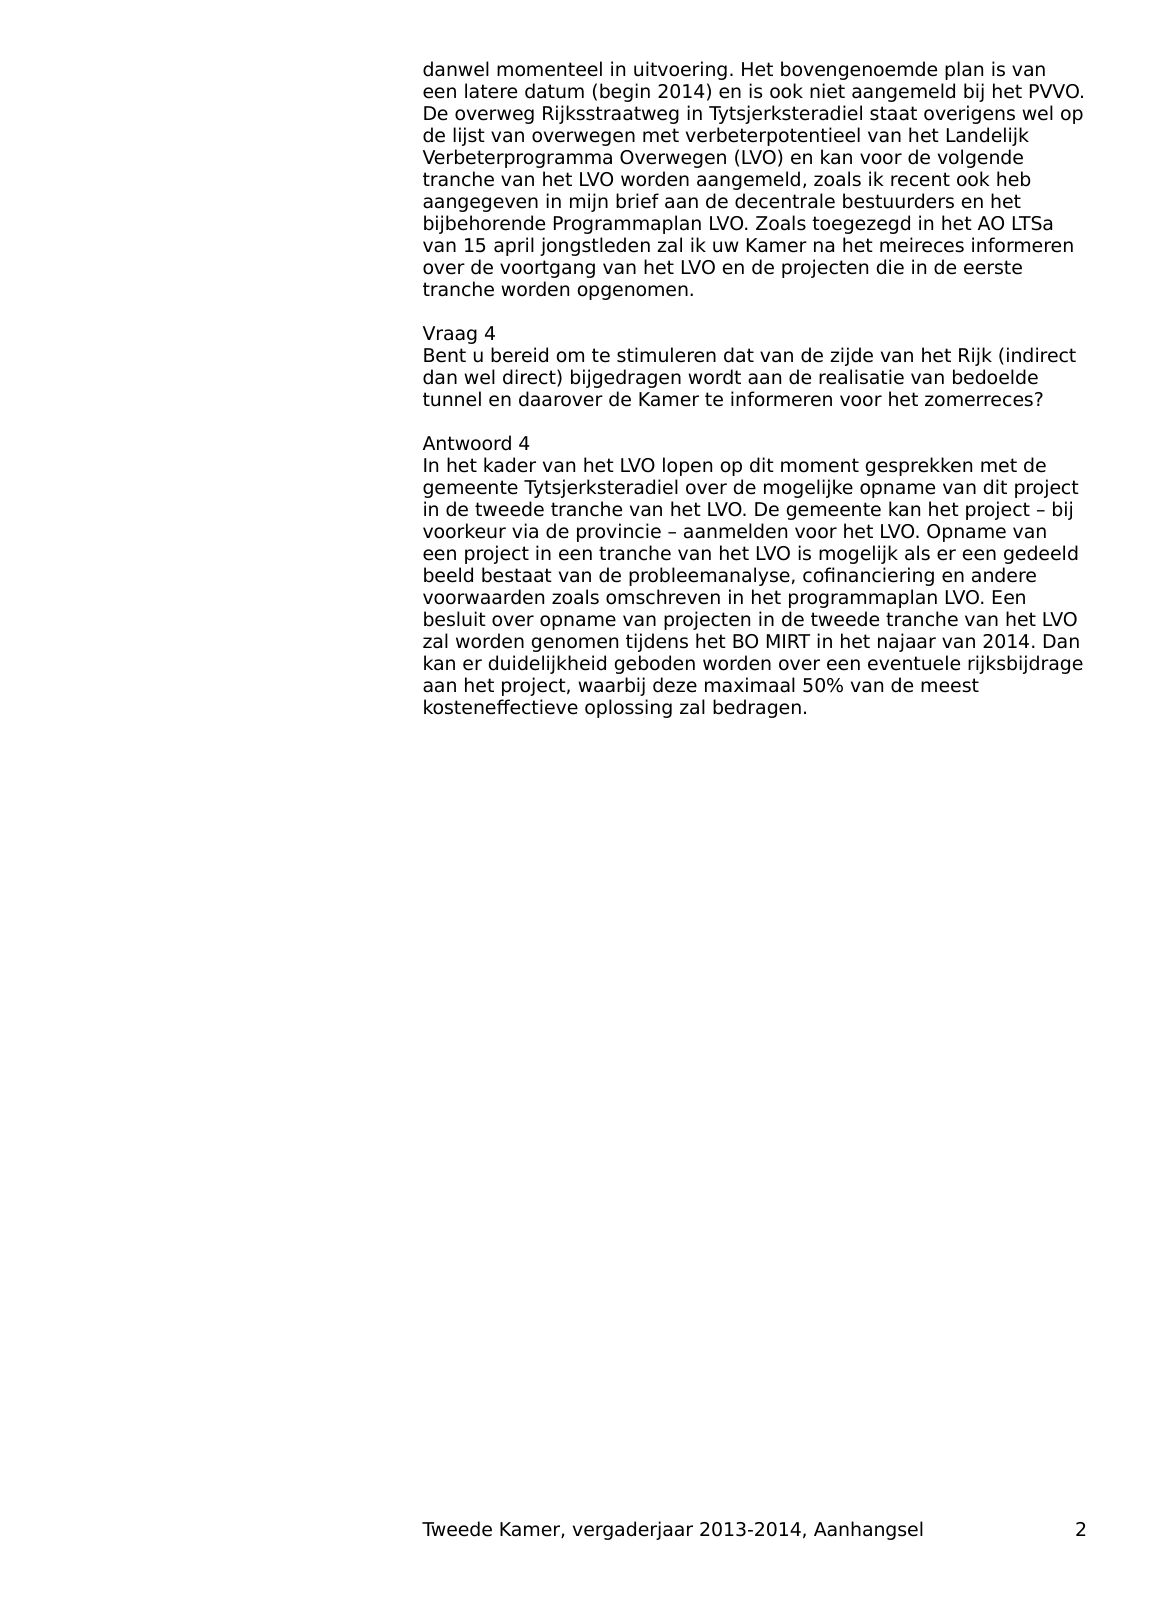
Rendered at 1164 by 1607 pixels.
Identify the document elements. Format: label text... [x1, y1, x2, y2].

text Vraag 4 [422, 323, 1087, 345]
text Bent u bereid om te stimuleren dat van de zijde van het Rijk (indirect dan wel direct) bijgedragen wordt aan de realisatie van bedoelde tunnel en daarover de Kamer te informeren voor het zomerreces? [422, 345, 1087, 411]
text danwel momenteel in uitvoering. Het bovengenoemde plan is van een latere datum (begin 2014) en is ook niet aangemeld bij het PVVO. De overweg Rijksstraatweg in Tytsjerksteradiel staat overigens wel op de lijst van overwegen met verbeterpotentieel van het Landelijk Verbeterprogramma Overwegen (LVO) en kan voor de volgende tranche van het LVO worden aangemeld, zoals ik recent ook heb aangegeven in mijn brief aan de decentrale bestuurders en het bijbehorende Programmaplan LVO. Zoals toegezegd in het AO LTSa van 15 april jongstleden zal ik uw Kamer na het meireces informeren over de voortgang van het LVO en de projecten die in de eerste tranche worden opgenomen. [422, 59, 1087, 301]
text Antwoord 4 [422, 433, 1087, 455]
text In het kader van het LVO lopen op dit moment gesprekken met de gemeente Tytsjerksteradiel over de mogelijke opname van dit project in de tweede tranche van het LVO. De gemeente kan het project – bij voorkeur via de provincie – aanmelden voor het LVO. Opname van een project in een tranche van het LVO is mogelijk als er een gedeeld beeld bestaat van de probleemanalyse, cofinanciering en andere voorwaarden zoals omschreven in het programmaplan LVO. Een besluit over opname van projecten in de tweede tranche van het LVO zal worden genomen tijdens het BO MIRT in het najaar van 2014. Dan kan er duidelijkheid geboden worden over een eventuele rijksbijdrage aan het project, waarbij deze maximaal 50% van de meest kosteneffectieve oplossing zal bedragen. [422, 455, 1087, 719]
